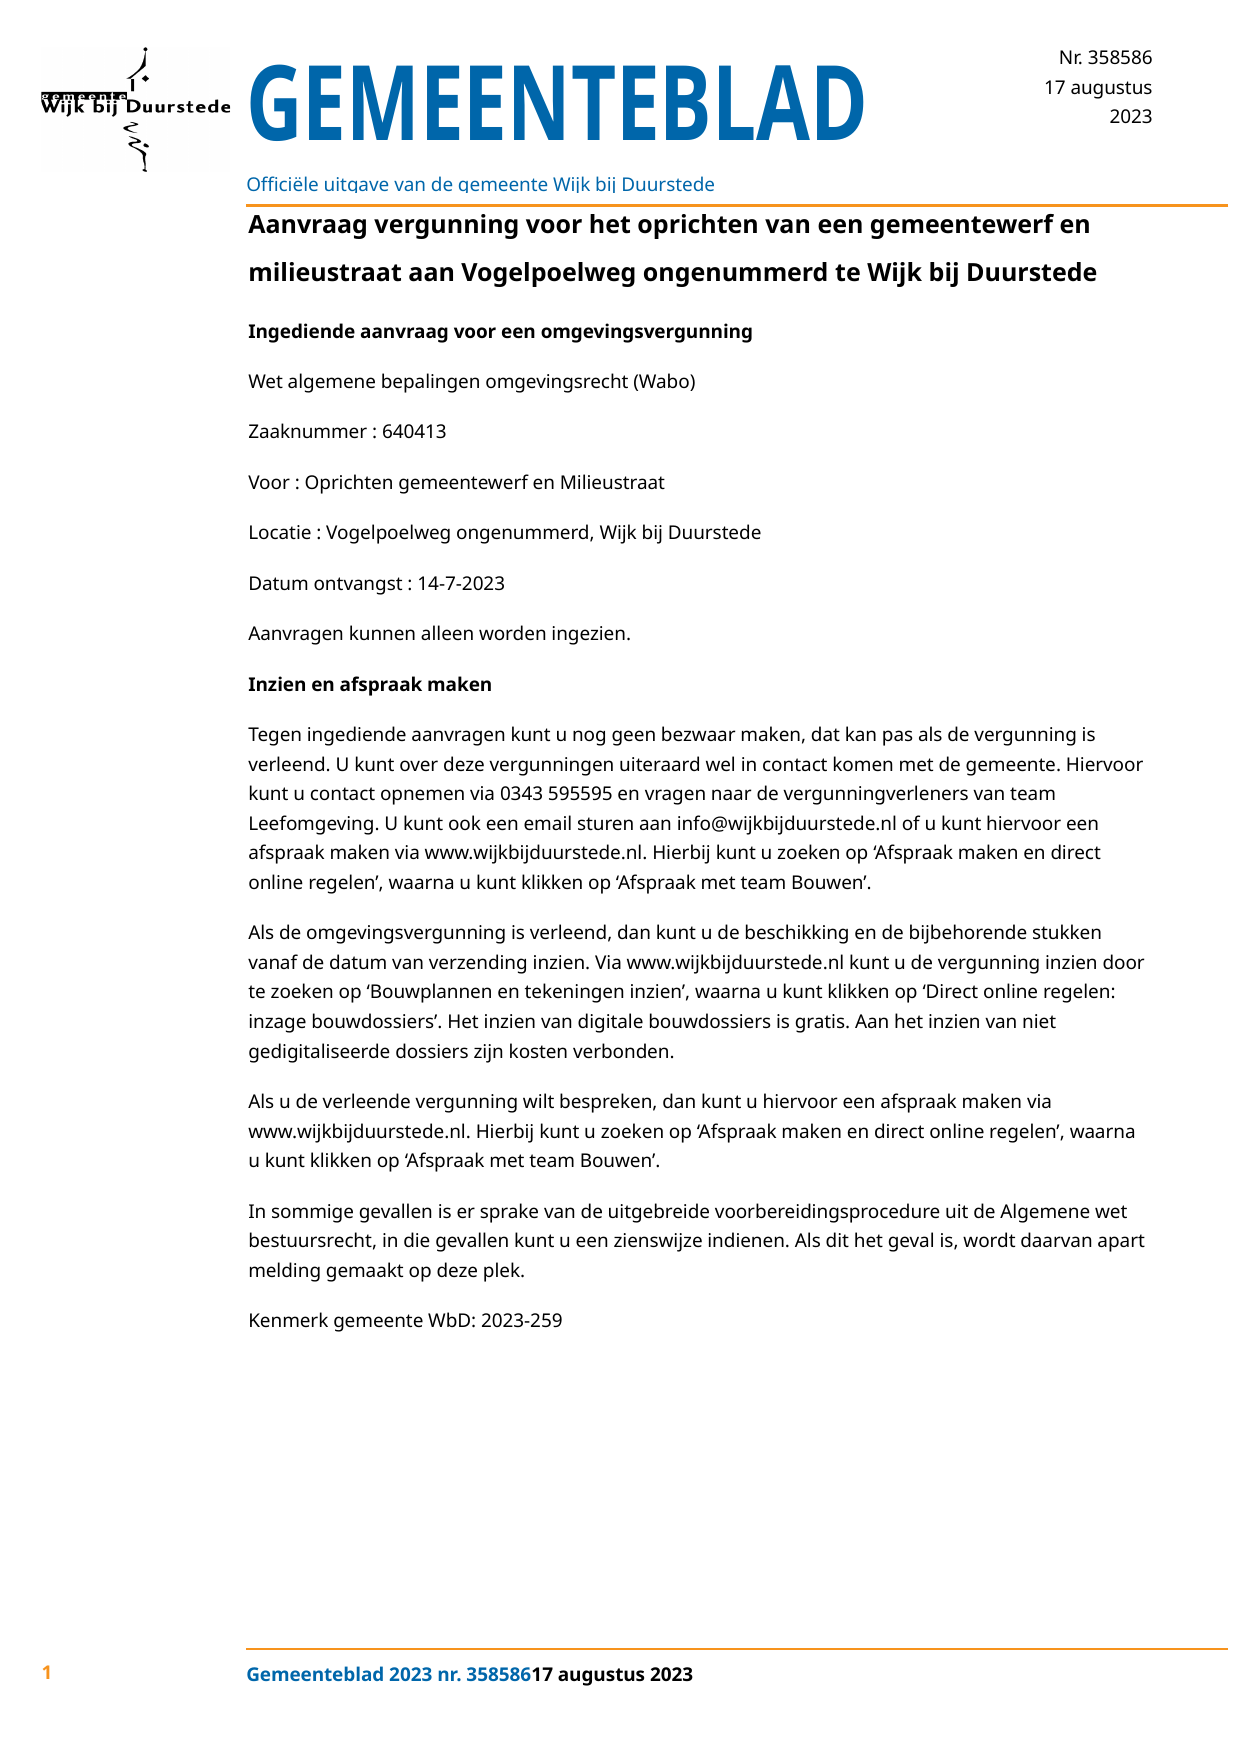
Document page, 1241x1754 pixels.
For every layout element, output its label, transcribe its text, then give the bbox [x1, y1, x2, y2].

text Kenmerk gemeente WbD: 2023-259 [248, 1307, 1152, 1333]
text Wet algemene bepalingen omgevingsrecht (Wabo) [248, 368, 1152, 394]
text Datum ontvangst : 14-7-2023 [248, 570, 1152, 596]
text Voor : Oprichten gemeentewerf en Milieustraat [248, 469, 1152, 495]
text Als de omgevingsvergunning is verleend, dan kunt u de beschikking en de bijbehorende stukken vanaf de datum van verzending inzien. Via www.wijkbijduurstede.nl kunt u de vergunning inzien door te zoeken op ‘Bouwplannen en tekeningen inzien’, waarna u kunt klikken op ‘Direct online regelen: inzage bouwdossiers’. Het inzien van digitale bouwdossiers is gratis. Aan het inzien van niet gedigitaliseerde dossiers zijn kosten verbonden. [248, 919, 1152, 1064]
text Inzien en afspraak maken [248, 671, 1152, 697]
text Zaaknummer : 640413 [248, 419, 1152, 444]
text Tegen ingediende aanvragen kunt u nog geen bezwaar maken, dat kan pas als de vergunning is verleend. U kunt over deze vergunningen uiteraard wel in contact komen met de gemeente. Hiervoor kunt u contact opnemen via 0343 595595 en vragen naar de vergunningverleners van team Leefomgeving. U kunt ook een email sturen aan info@wijkbijduurstede.nl of u kunt hiervoor een afspraak maken via www.wijkbijduurstede.nl. Hierbij kunt u zoeken op ‘Afspraak maken en direct online regelen’, waarna u kunt klikken op ‘Afspraak met team Bouwen’. [248, 721, 1152, 895]
text Als u de verleende vergunning wilt bespreken, dan kunt u hiervoor een afspraak maken via www.wijkbijduurstede.nl. Hierbij kunt u zoeken op ‘Afspraak maken en direct online regelen’, waarna u kunt klikken op ‘Afspraak met team Bouwen’. [248, 1088, 1152, 1173]
text Aanvraag vergunning voor het oprichten van een gemeentewerf en milieustraat aan Vogelpoelweg ongenummerd te Wijk bij Duurstede [248, 207, 1152, 288]
text Ingediende aanvraag voor een omgevingsvergunning [248, 318, 1152, 344]
text In sommige gevallen is er sprake van de uitgebreide voorbereidingsprocedure uit de Algemene wet bestuursrecht, in die gevallen kunt u een zienswijze indienen. Als dit het geval is, wordt daarvan apart melding gemaakt op deze plek. [248, 1198, 1152, 1283]
text Aanvragen kunnen alleen worden ingezien. [248, 620, 1152, 646]
picture [41, 47, 231, 172]
text Locatie : Vogelpoelweg ongenummerd, Wijk bij Duurstede [248, 519, 1152, 545]
